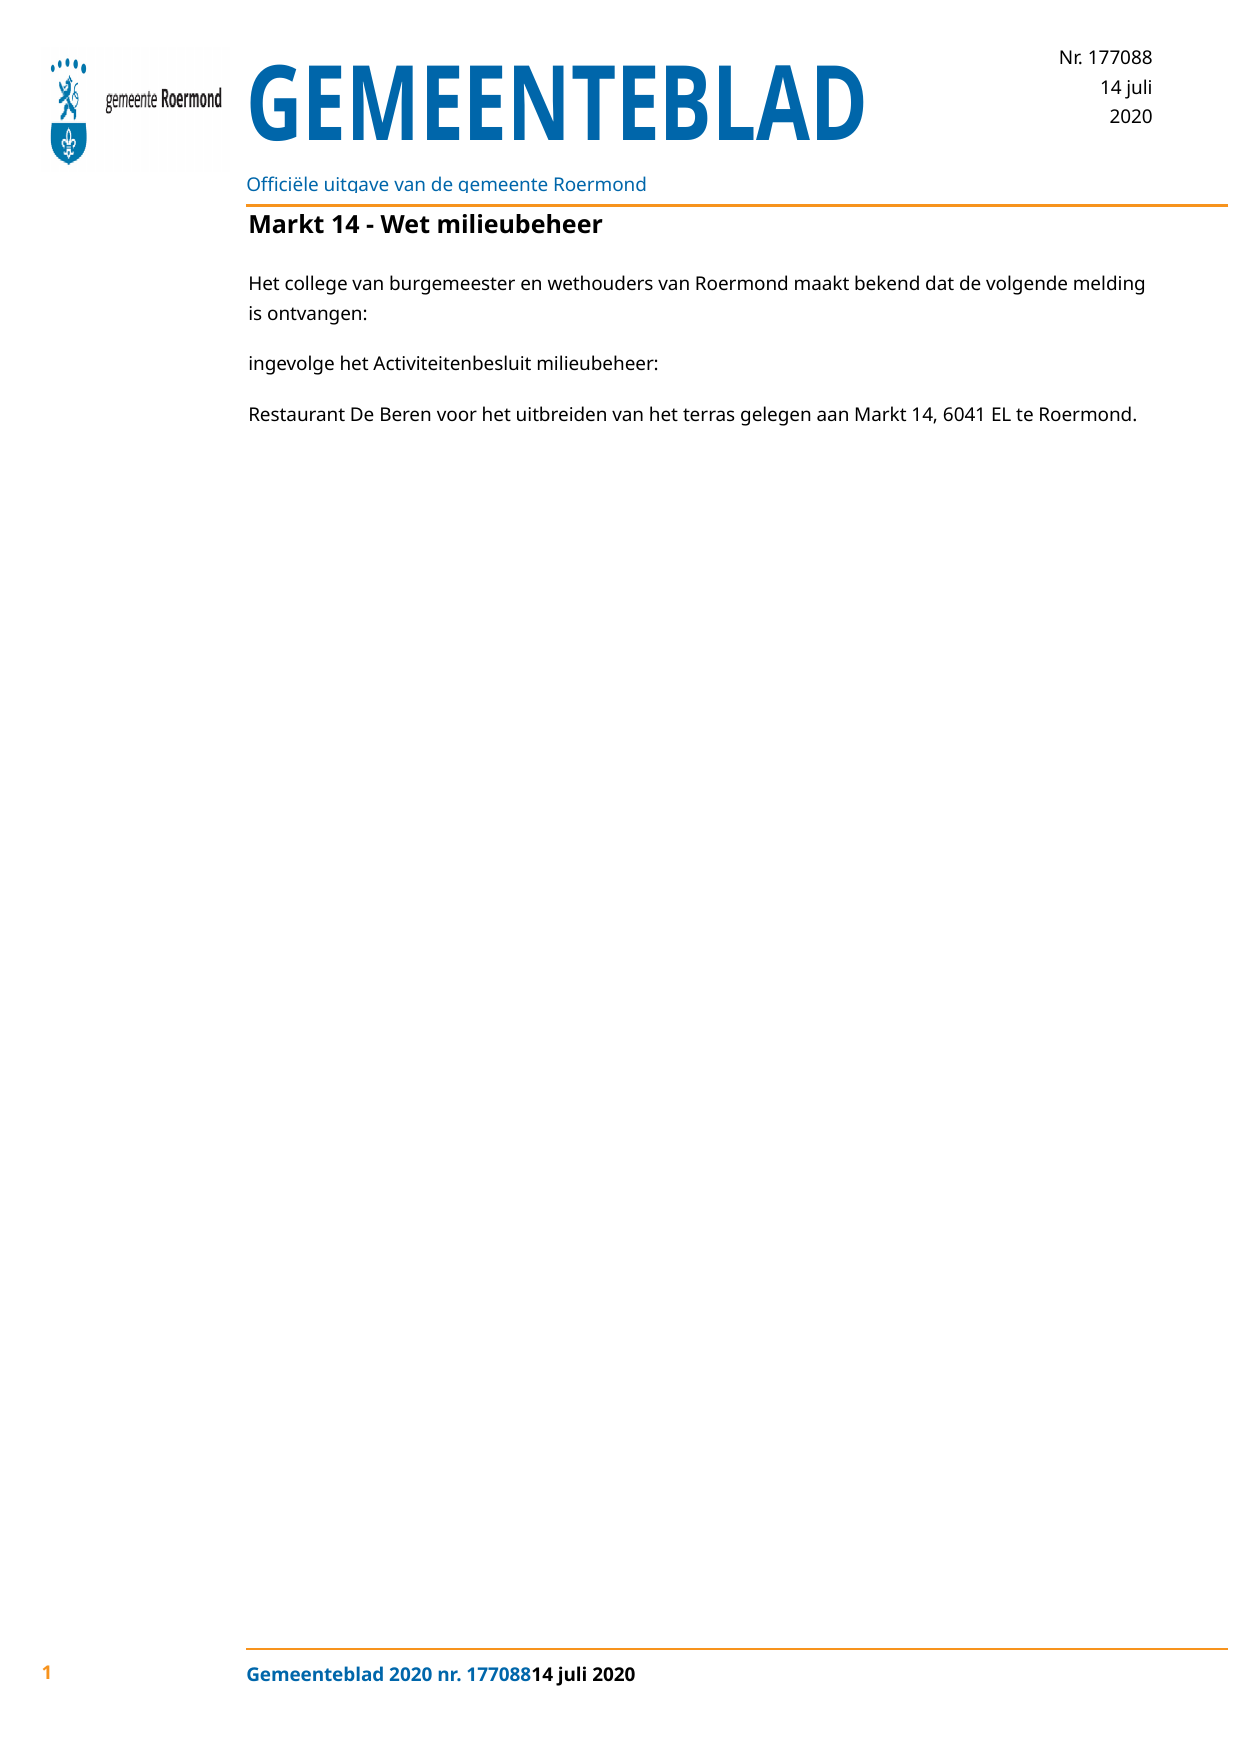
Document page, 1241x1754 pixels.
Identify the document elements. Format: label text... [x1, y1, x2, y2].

text ingevolge het Activiteitenbesluit milieubeheer: [248, 350, 1152, 376]
text Markt 14 - Wet milieubeheer [248, 207, 1152, 241]
text Het college van burgemeester en wethouders van Roermond maakt bekend dat de volgende melding is ontvangen: [248, 270, 1152, 326]
text Restaurant De Beren voor het uitbreiden van het terras gelegen aan Markt 14, 6041 EL te Roermond. [248, 401, 1152, 426]
picture [41, 47, 231, 172]
